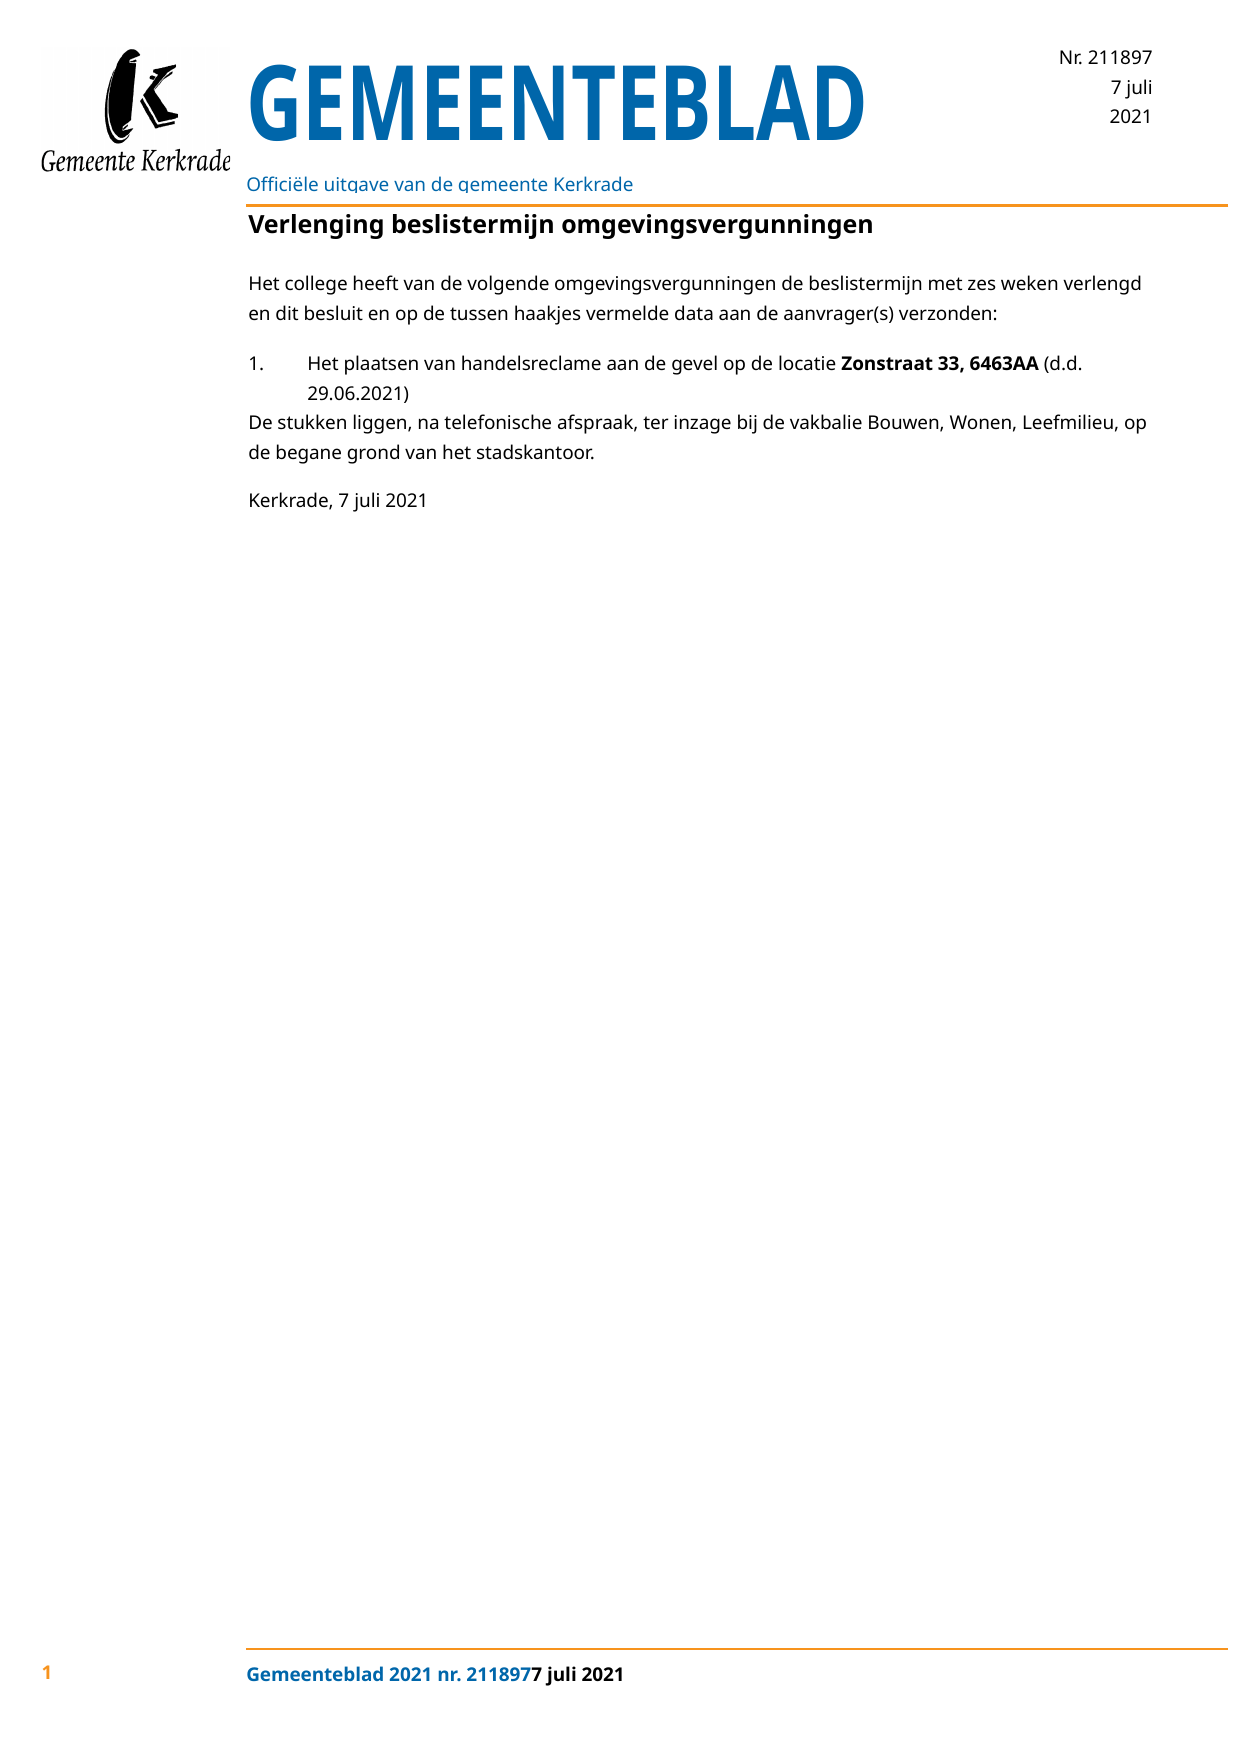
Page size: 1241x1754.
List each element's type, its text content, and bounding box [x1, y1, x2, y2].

text Het college heeft van de volgende omgevingsvergunningen de beslistermijn met zes weken verlengd en dit besluit en op de tussen haakjes vermelde data aan de aanvrager(s) verzonden: [248, 270, 1152, 326]
text De stukken liggen, na telefonische afspraak, ter inzage bij de vakbalie Bouwen, Wonen, Leefmilieu, op de begane grond van het stadskantoor. [248, 409, 1152, 465]
list Het plaatsen van handelsreclame aan de gevel op de locatie Zonstraat 33, 6463AA (d.d. 29.06.2021) [248, 350, 1152, 406]
text Verlenging beslistermijn omgevingsvergunningen [248, 207, 1152, 241]
text Kerkrade, 7 juli 2021 [248, 487, 1152, 513]
picture [41, 47, 231, 172]
